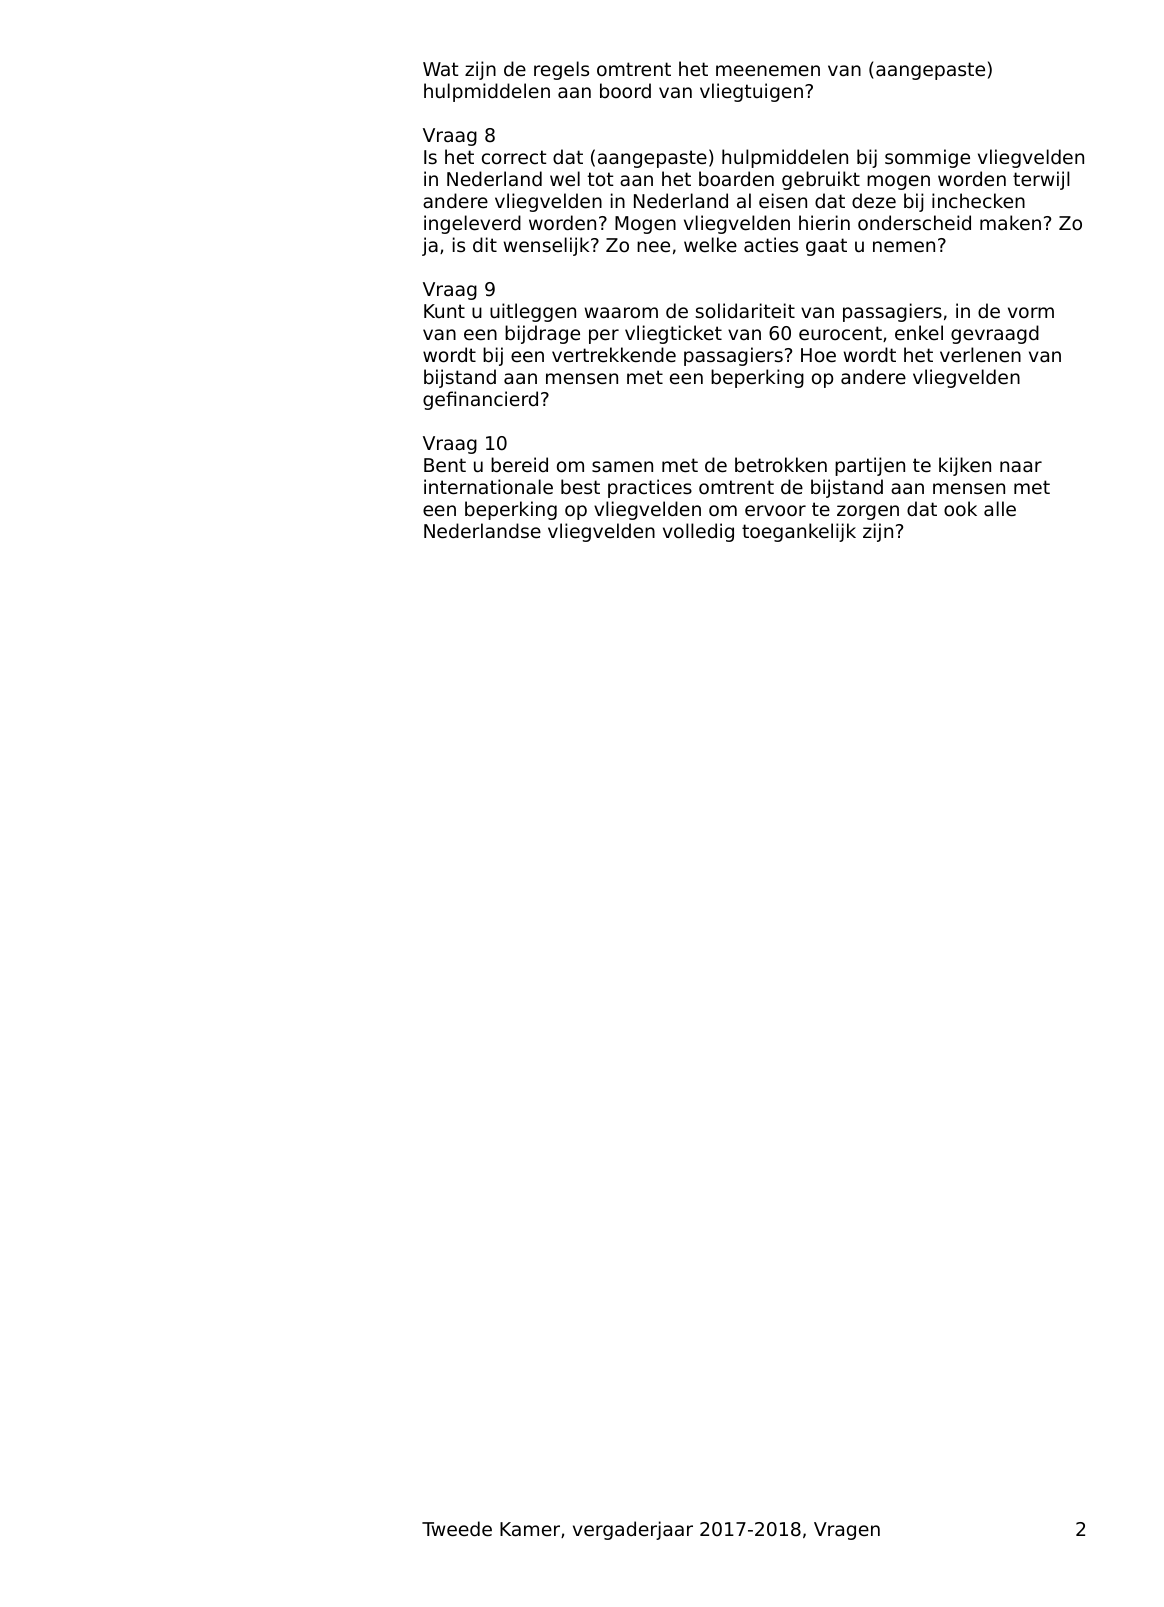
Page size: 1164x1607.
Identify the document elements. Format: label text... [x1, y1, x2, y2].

text Vraag 10 [422, 433, 1087, 455]
text Wat zijn de regels omtrent het meenemen van (aangepaste) hulpmiddelen aan boord van vliegtuigen? [422, 59, 1087, 103]
text Vraag 8 [422, 125, 1087, 147]
text Vraag 9 [422, 279, 1087, 301]
text Is het correct dat (aangepaste) hulpmiddelen bij sommige vliegvelden in Nederland wel tot aan het boarden gebruikt mogen worden terwijl andere vliegvelden in Nederland al eisen dat deze bij inchecken ingeleverd worden? Mogen vliegvelden hierin onderscheid maken? Zo ja, is dit wenselijk? Zo nee, welke acties gaat u nemen? [422, 147, 1087, 257]
text Bent u bereid om samen met de betrokken partijen te kijken naar internationale best practices omtrent de bijstand aan mensen met een beperking op vliegvelden om ervoor te zorgen dat ook alle Nederlandse vliegvelden volledig toegankelijk zijn? [422, 455, 1087, 543]
text Kunt u uitleggen waarom de solidariteit van passagiers, in de vorm van een bijdrage per vliegticket van 60 eurocent, enkel gevraagd wordt bij een vertrekkende passagiers? Hoe wordt het verlenen van bijstand aan mensen met een beperking op andere vliegvelden gefinancierd? [422, 301, 1087, 411]
